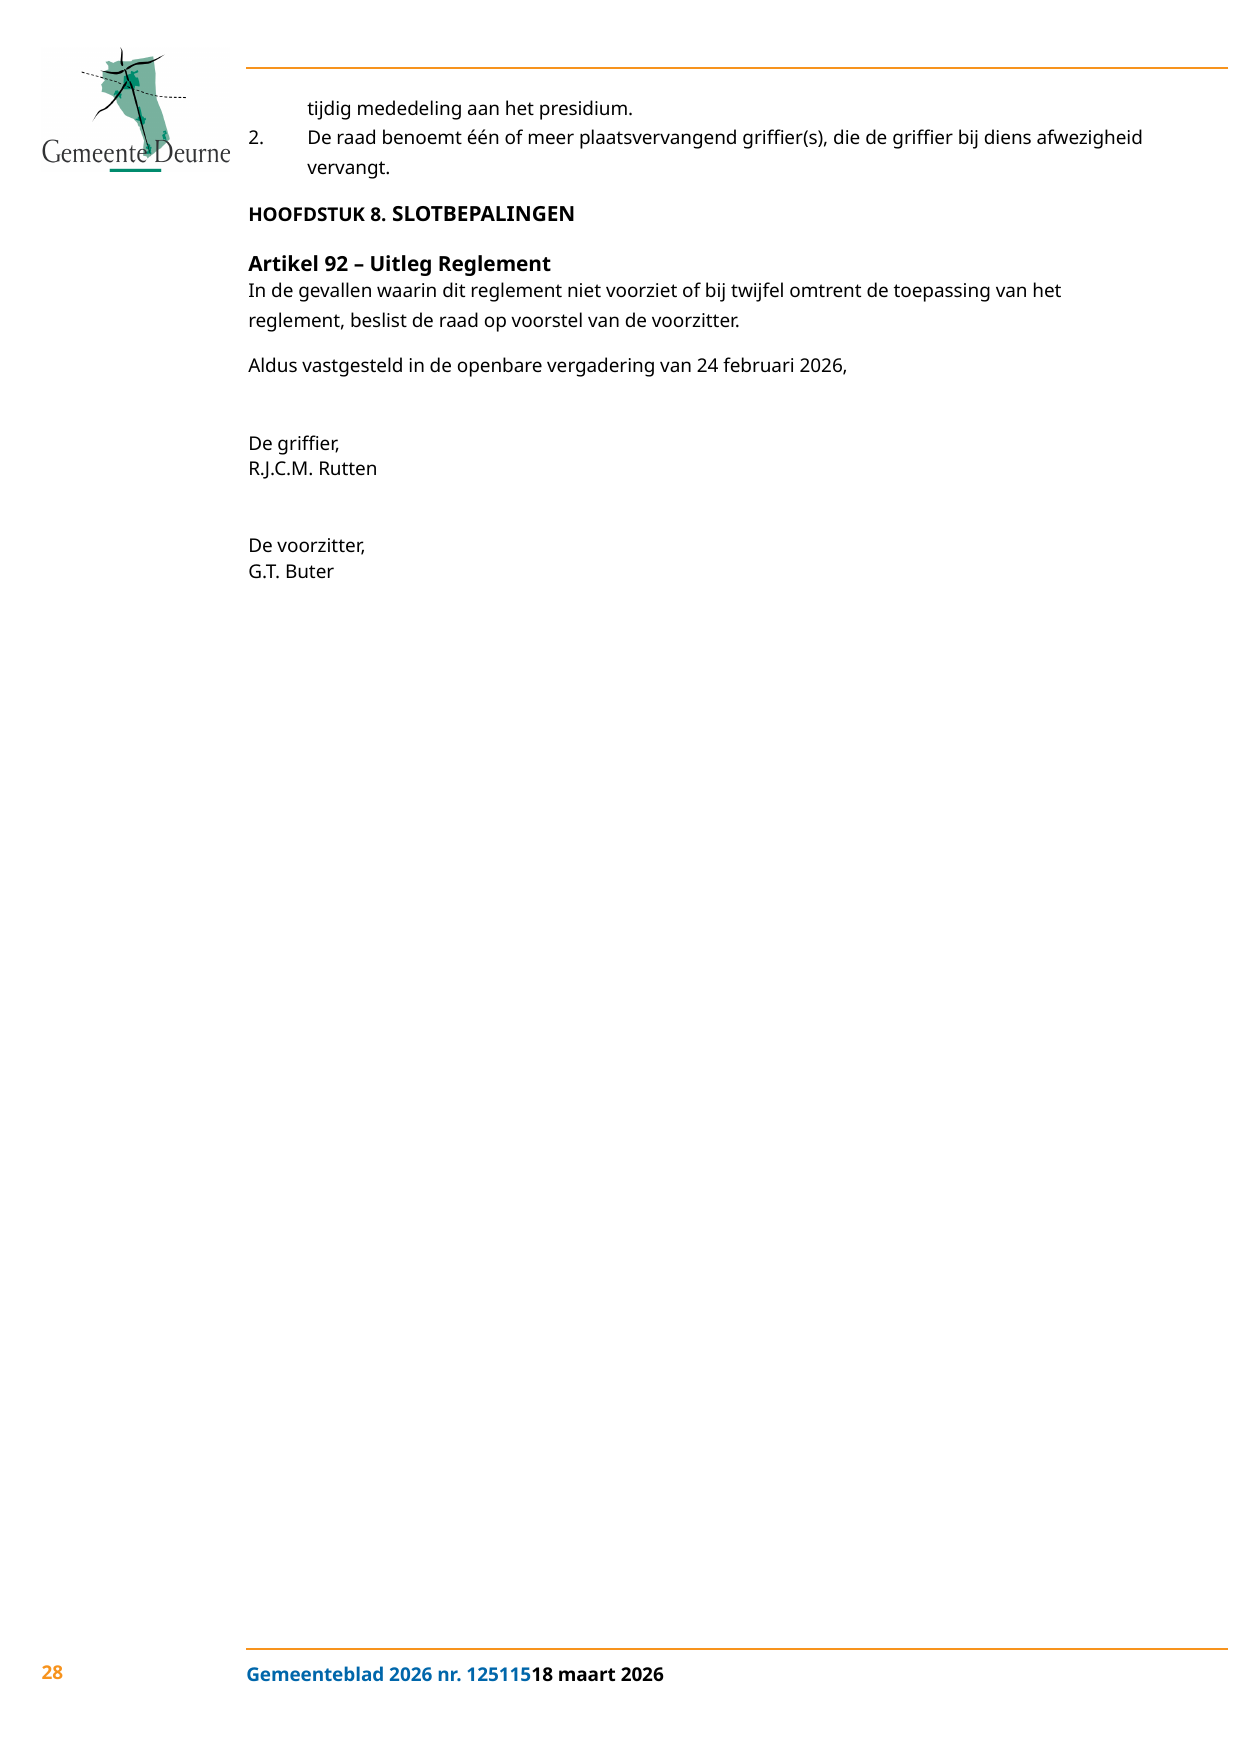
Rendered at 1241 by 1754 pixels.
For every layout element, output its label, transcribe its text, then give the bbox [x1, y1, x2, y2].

list tijdig mededeling aan het presidium. [248, 95, 1152, 121]
text De griffier, [248, 430, 1152, 455]
text De voorzitter, [248, 533, 1152, 558]
list De raad benoemt één of meer plaatsvervangend griffier(s), die de griffier bij diens afwezigheid vervangt. [248, 124, 1152, 180]
text HOOFDSTUK 8. SLOTBEPALINGEN [248, 199, 1152, 228]
text R.J.C.M. Rutten [248, 455, 1152, 481]
text In de gevallen waarin dit reglement niet voorziet of bij twijfel omtrent de toepassing van het reglement, beslist de raad op voorstel van de voorzitter. [248, 277, 1152, 333]
text Artikel 92 – Uitleg Reglement [248, 249, 1152, 277]
text G.T. Buter [248, 558, 1152, 584]
text Aldus vastgesteld in de openbare vergadering van 24 februari 2026, [248, 352, 1152, 378]
picture [41, 47, 231, 172]
